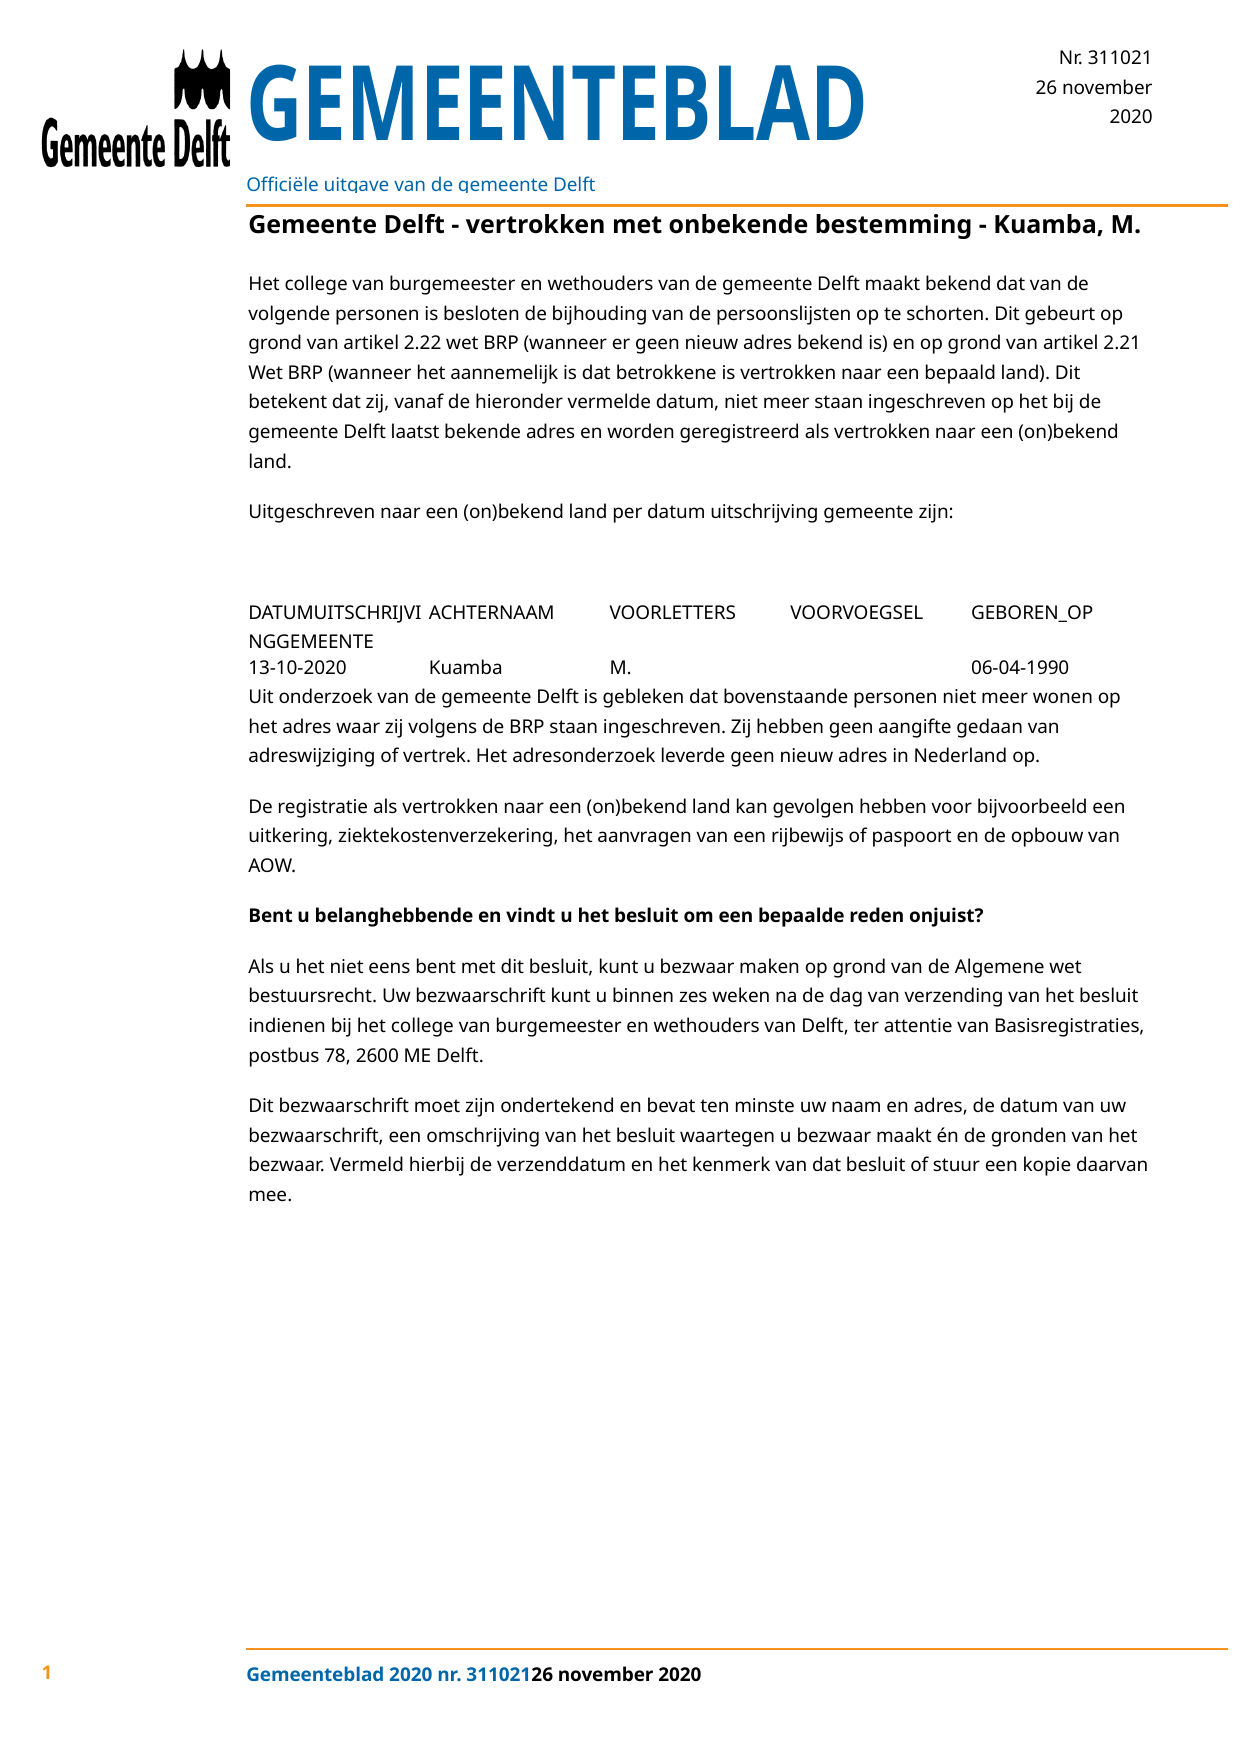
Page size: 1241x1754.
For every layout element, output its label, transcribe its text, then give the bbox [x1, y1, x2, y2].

table_header GEBOREN_OP [971, 599, 1152, 654]
text Als u het niet eens bent met dit besluit, kunt u bezwaar maken op grond van de Algemene wet bestuursrecht. Uw bezwaarschrift kunt u binnen zes weken na de dag van verzending van het besluit indienen bij het college van burgemeester en wethouders van Delft, ter attentie van Basisregistraties, postbus 78, 2600 ME Delft. [248, 953, 1152, 1067]
text Bent u belanghebbende en vindt u het besluit om een bepaalde reden onjuist? [248, 903, 1152, 928]
table_cell Kuamba [429, 655, 609, 680]
text Uitgeschreven naar een (on)bekend land per datum uitschrijving gemeente zijn: [248, 498, 1152, 524]
text Uit onderzoek van de gemeente Delft is gebleken dat bovenstaande personen niet meer wonen op het adres waar zij volgens de BRP staan ingeschreven. Zij hebben geen aangifte gedaan van adreswijziging of vertrek. Het adresonderzoek leverde geen nieuw adres in Nederland op. [248, 683, 1152, 768]
text Gemeente Delft - vertrokken met onbekende bestemming - Kuamba, M. [248, 207, 1152, 241]
table_header VOORVOEGSEL [790, 599, 971, 654]
text De registratie als vertrokken naar een (on)bekend land kan gevolgen hebben voor bijvoorbeeld een uitkering, ziektekostenverzekering, het aanvragen van een rijbewijs of paspoort en de opbouw van AOW. [248, 793, 1152, 878]
picture [41, 47, 231, 172]
table_header ACHTERNAAM [429, 599, 609, 654]
table_cell M. [609, 655, 790, 680]
text Dit bezwaarschrift moet zijn ondertekend en bevat ten minste uw naam en adres, de datum van uw bezwaarschrift, een omschrijving van het besluit waartegen u bezwaar maakt én de gronden van het bezwaar. Vermeld hierbij de verzenddatum en het kenmerk van dat besluit of stuur een kopie daarvan mee. [248, 1092, 1152, 1207]
table_cell [790, 655, 971, 680]
table_header VOORLETTERS [609, 599, 790, 654]
text Het college van burgemeester en wethouders van de gemeente Delft maakt bekend dat van de volgende personen is besloten de bijhouding van de persoonslijsten op te schorten. Dit gebeurt op grond van artikel 2.22 wet BRP (wanneer er geen nieuw adres bekend is) en op grond van artikel 2.21 Wet BRP (wanneer het aannemelijk is dat betrokkene is vertrokken naar een bepaald land). Dit betekent dat zij, vanaf de hieronder vermelde datum, niet meer staan ingeschreven op het bij de gemeente Delft laatst bekende adres en worden geregistreerd als vertrokken naar een (on)bekend land. [248, 270, 1152, 473]
table_cell 13-10-2020 [248, 655, 429, 680]
table_header DATUMUITSCHRIJVINGGEMEENTE [248, 599, 429, 654]
table_cell 06-04-1990 [971, 655, 1152, 680]
